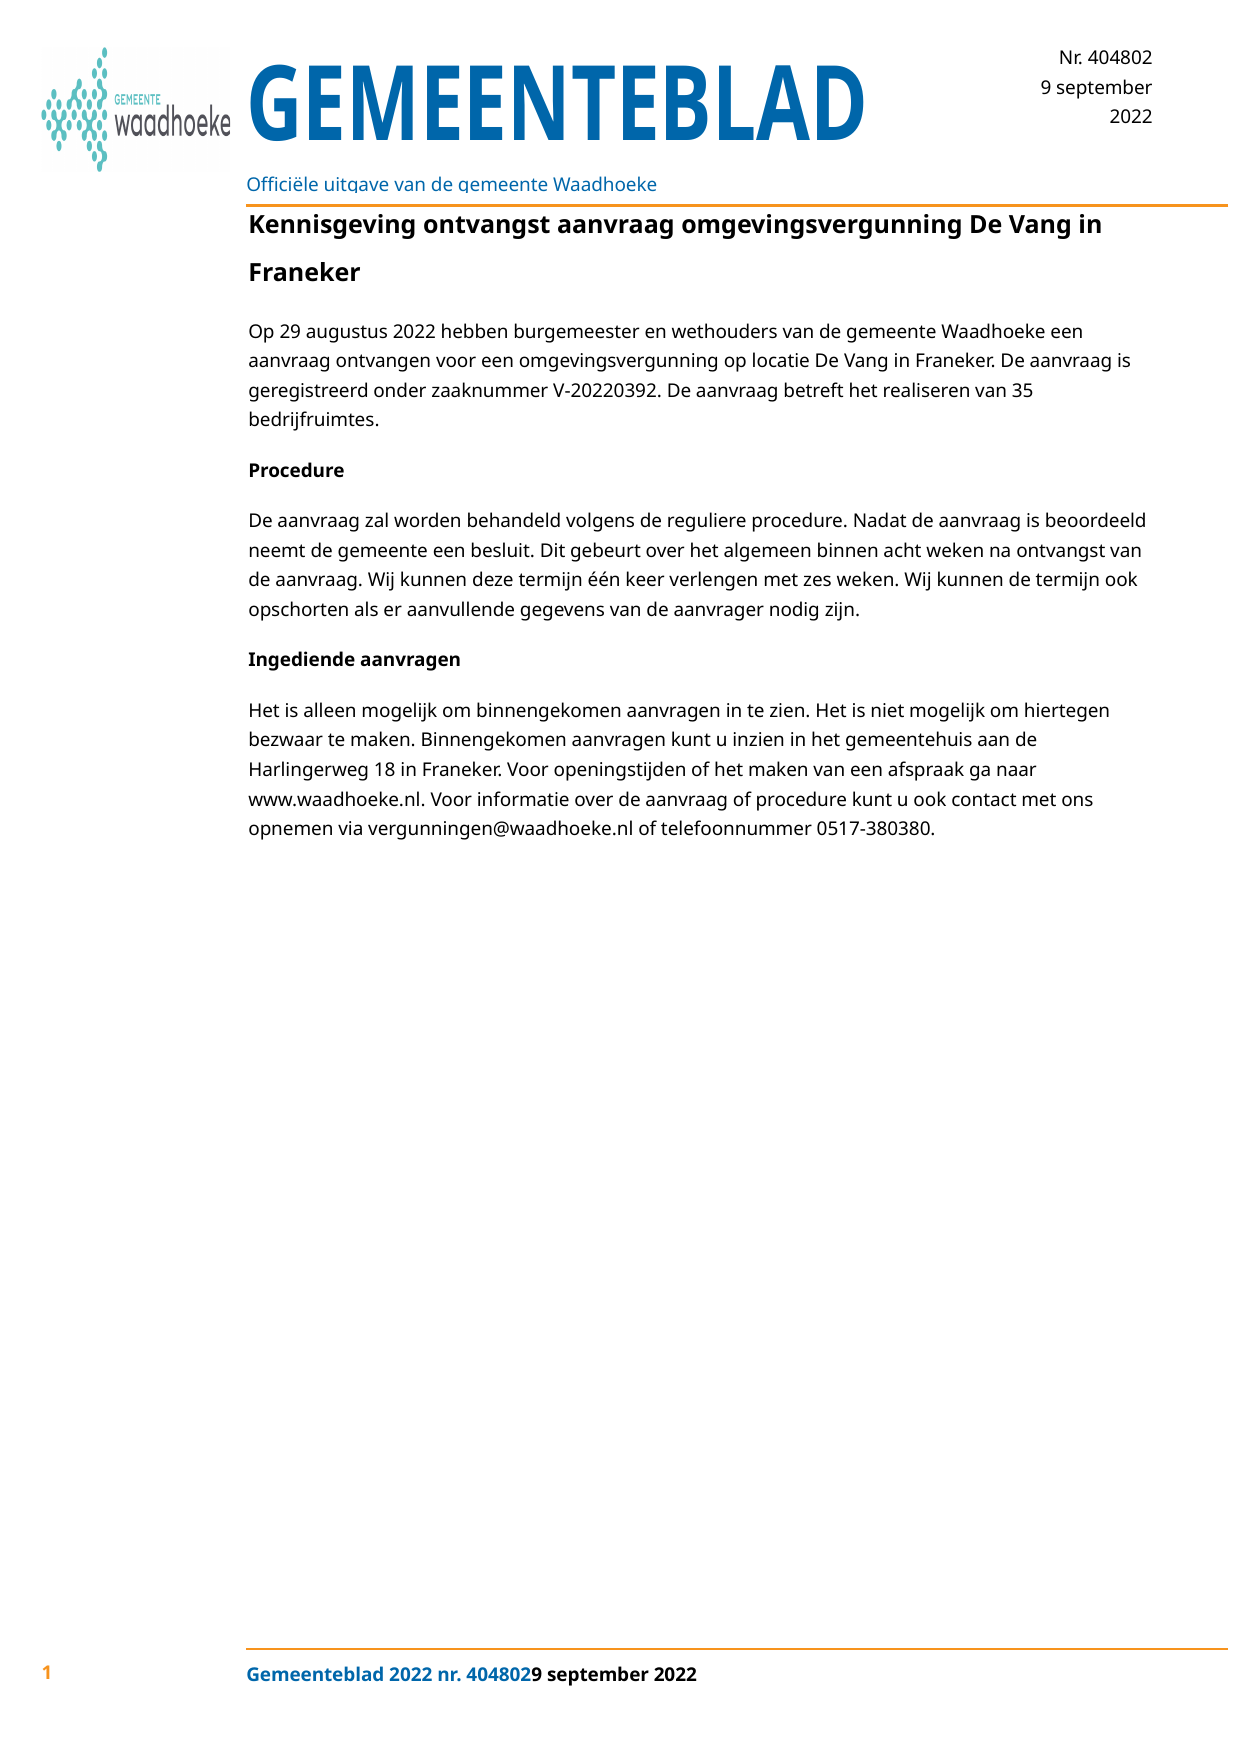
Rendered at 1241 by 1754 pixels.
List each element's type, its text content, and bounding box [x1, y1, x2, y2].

text Op 29 augustus 2022 hebben burgemeester en wethouders van de gemeente Waadhoeke een aanvraag ontvangen voor een omgevingsvergunning op locatie De Vang in Franeker. De aanvraag is geregistreerd onder zaaknummer V-20220392. De aanvraag betreft het realiseren van 35 bedrijfruimtes. [248, 318, 1152, 432]
text Kennisgeving ontvangst aanvraag omgevingsvergunning De Vang in Franeker [248, 207, 1152, 288]
text Ingediende aanvragen [248, 647, 1152, 672]
text Het is alleen mogelijk om binnengekomen aanvragen in te zien. Het is niet mogelijk om hiertegen bezwaar te maken. Binnengekomen aanvragen kunt u inzien in het gemeentehuis aan de Harlingerweg 18 in Franeker. Voor openingstijden of het maken van een afspraak ga naar www.waadhoeke.nl. Voor informatie over de aanvraag of procedure kunt u ook contact met ons opnemen via vergunningen@waadhoeke.nl of telefoonnummer 0517-380380. [248, 697, 1152, 841]
text Procedure [248, 457, 1152, 483]
text De aanvraag zal worden behandeld volgens de reguliere procedure. Nadat de aanvraag is beoordeeld neemt de gemeente een besluit. Dit gebeurt over het algemeen binnen acht weken na ontvangst van de aanvraag. Wij kunnen deze termijn één keer verlengen met zes weken. Wij kunnen de termijn ook opschorten als er aanvullende gegevens van de aanvrager nodig zijn. [248, 507, 1152, 622]
picture [41, 47, 231, 172]
